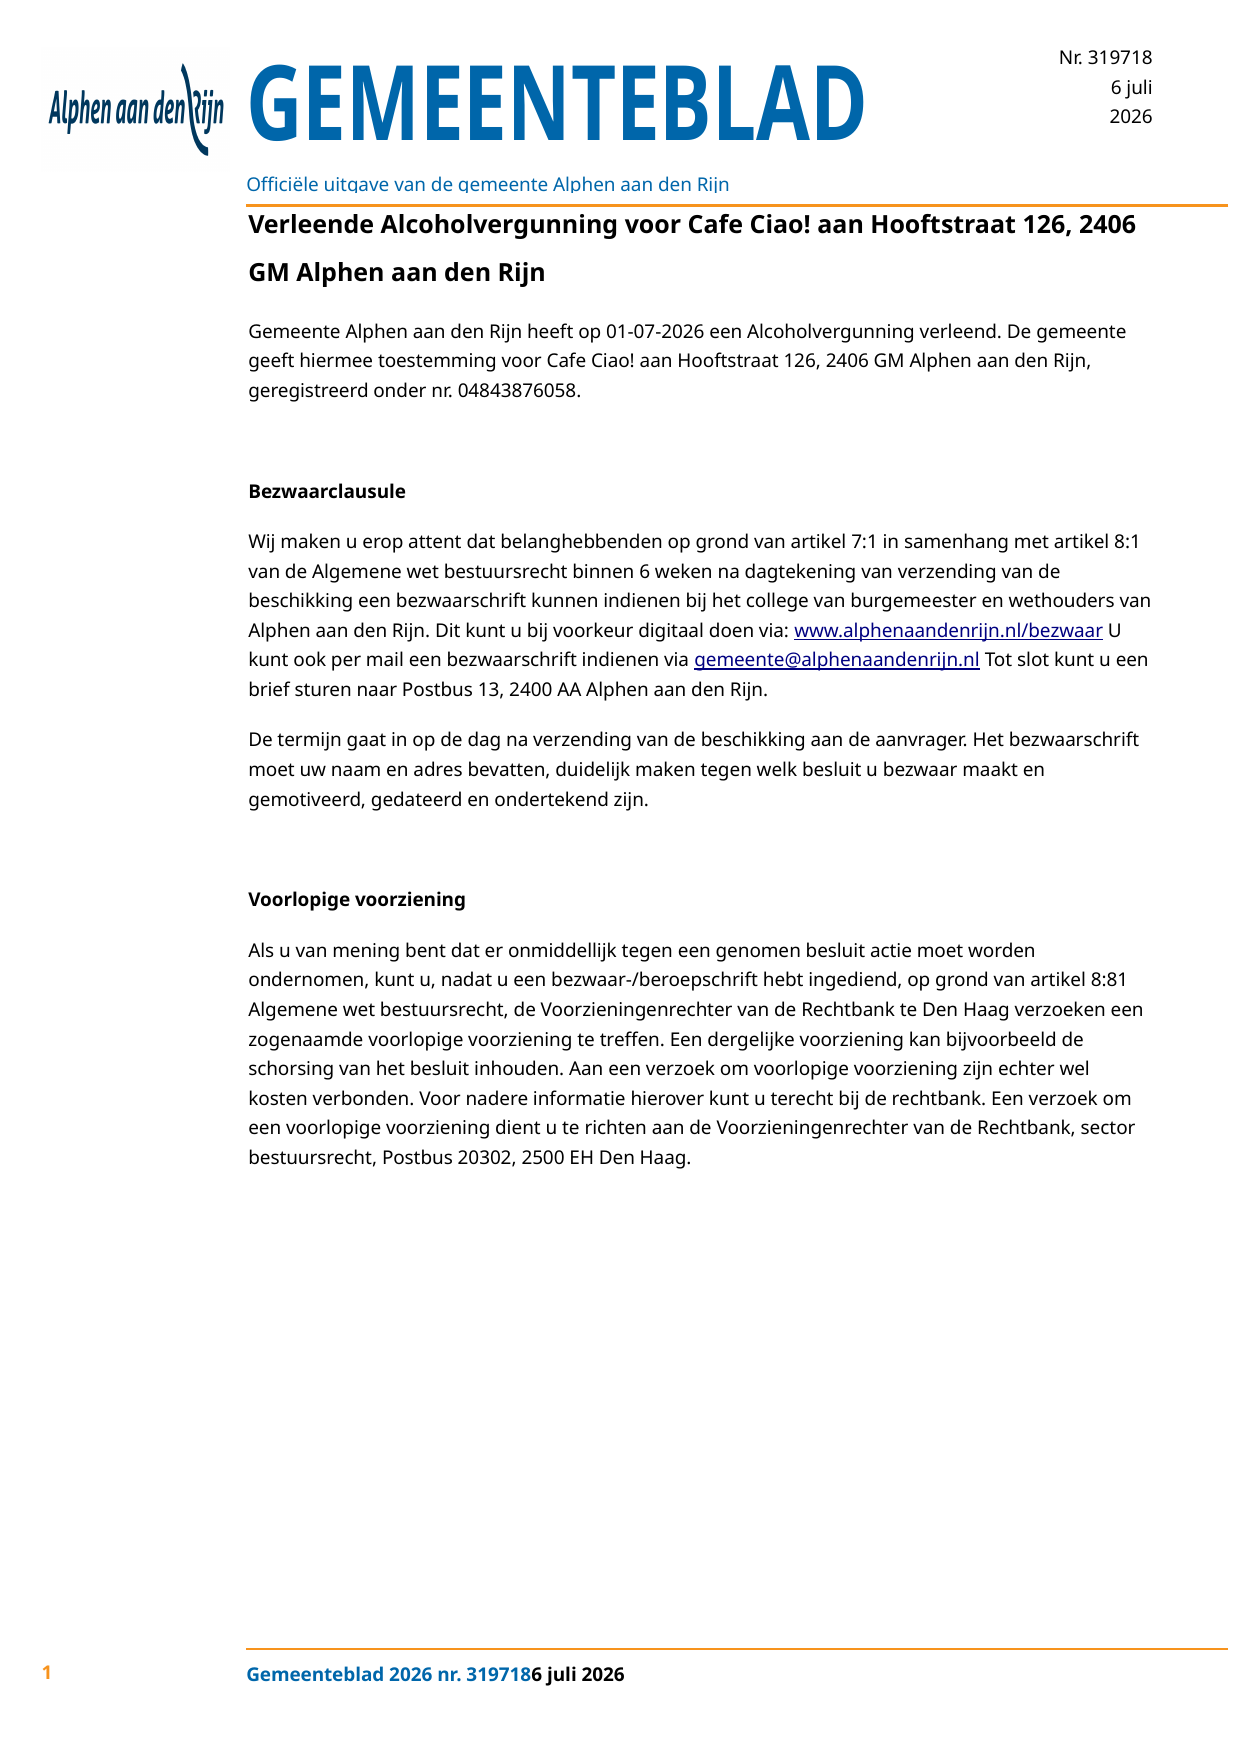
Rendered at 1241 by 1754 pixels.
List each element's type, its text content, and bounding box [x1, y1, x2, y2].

text Wij maken u erop attent dat belanghebbenden op grond van artikel 7:1 in samenhang met artikel 8:1 van de Algemene wet bestuursrecht binnen 6 weken na dagtekening van verzending van de beschikking een bezwaarschrift kunnen indienen bij het college van burgemeester en wethouders van Alphen aan den Rijn. Dit kunt u bij voorkeur digitaal doen via: www.alphenaandenrijn.nl/bezwaar U kunt ook per mail een bezwaarschrift indienen via gemeente@alphenaandenrijn.nl Tot slot kunt u een brief sturen naar Postbus 13, 2400 AA Alphen aan den Rijn. [248, 528, 1152, 702]
text De termijn gaat in op de dag na verzending van de beschikking aan de aanvrager. Het bezwaarschrift moet uw naam en adres bevatten, duidelijk maken tegen welk besluit u bezwaar maakt en gemotiveerd, gedateerd en ondertekend zijn. [248, 727, 1152, 812]
picture [41, 47, 231, 172]
text Verleende Alcoholvergunning voor Cafe Ciao! aan Hooftstraat 126, 2406 GM Alphen aan den Rijn [248, 207, 1152, 288]
text Gemeente Alphen aan den Rijn heeft op 01-07-2026 een Alcoholvergunning verleend. De gemeente geeft hiermee toestemming voor Cafe Ciao! aan Hooftstraat 126, 2406 GM Alphen aan den Rijn, geregistreerd onder nr. 04843876058. [248, 318, 1152, 403]
text Bezwaarclausule [248, 478, 1152, 504]
text Als u van mening bent dat er onmiddellijk tegen een genomen besluit actie moet worden ondernomen, kunt u, nadat u een bezwaar-/beroepschrift hebt ingediend, op grond van artikel 8:81 Algemene wet bestuursrecht, de Voorzieningenrechter van de Rechtbank te Den Haag verzoeken een zogenaamde voorlopige voorziening te treffen. Een dergelijke voorziening kan bijvoorbeeld de schorsing van het besluit inhouden. Aan een verzoek om voorlopige voorziening zijn echter wel kosten verbonden. Voor nadere informatie hierover kunt u terecht bij de rechtbank. Een verzoek om een voorlopige voorziening dient u te richten aan de Voorzieningenrechter van de Rechtbank, sector bestuursrecht, Postbus 20302, 2500 EH Den Haag. [248, 937, 1152, 1170]
text Voorlopige voorziening [248, 887, 1152, 912]
